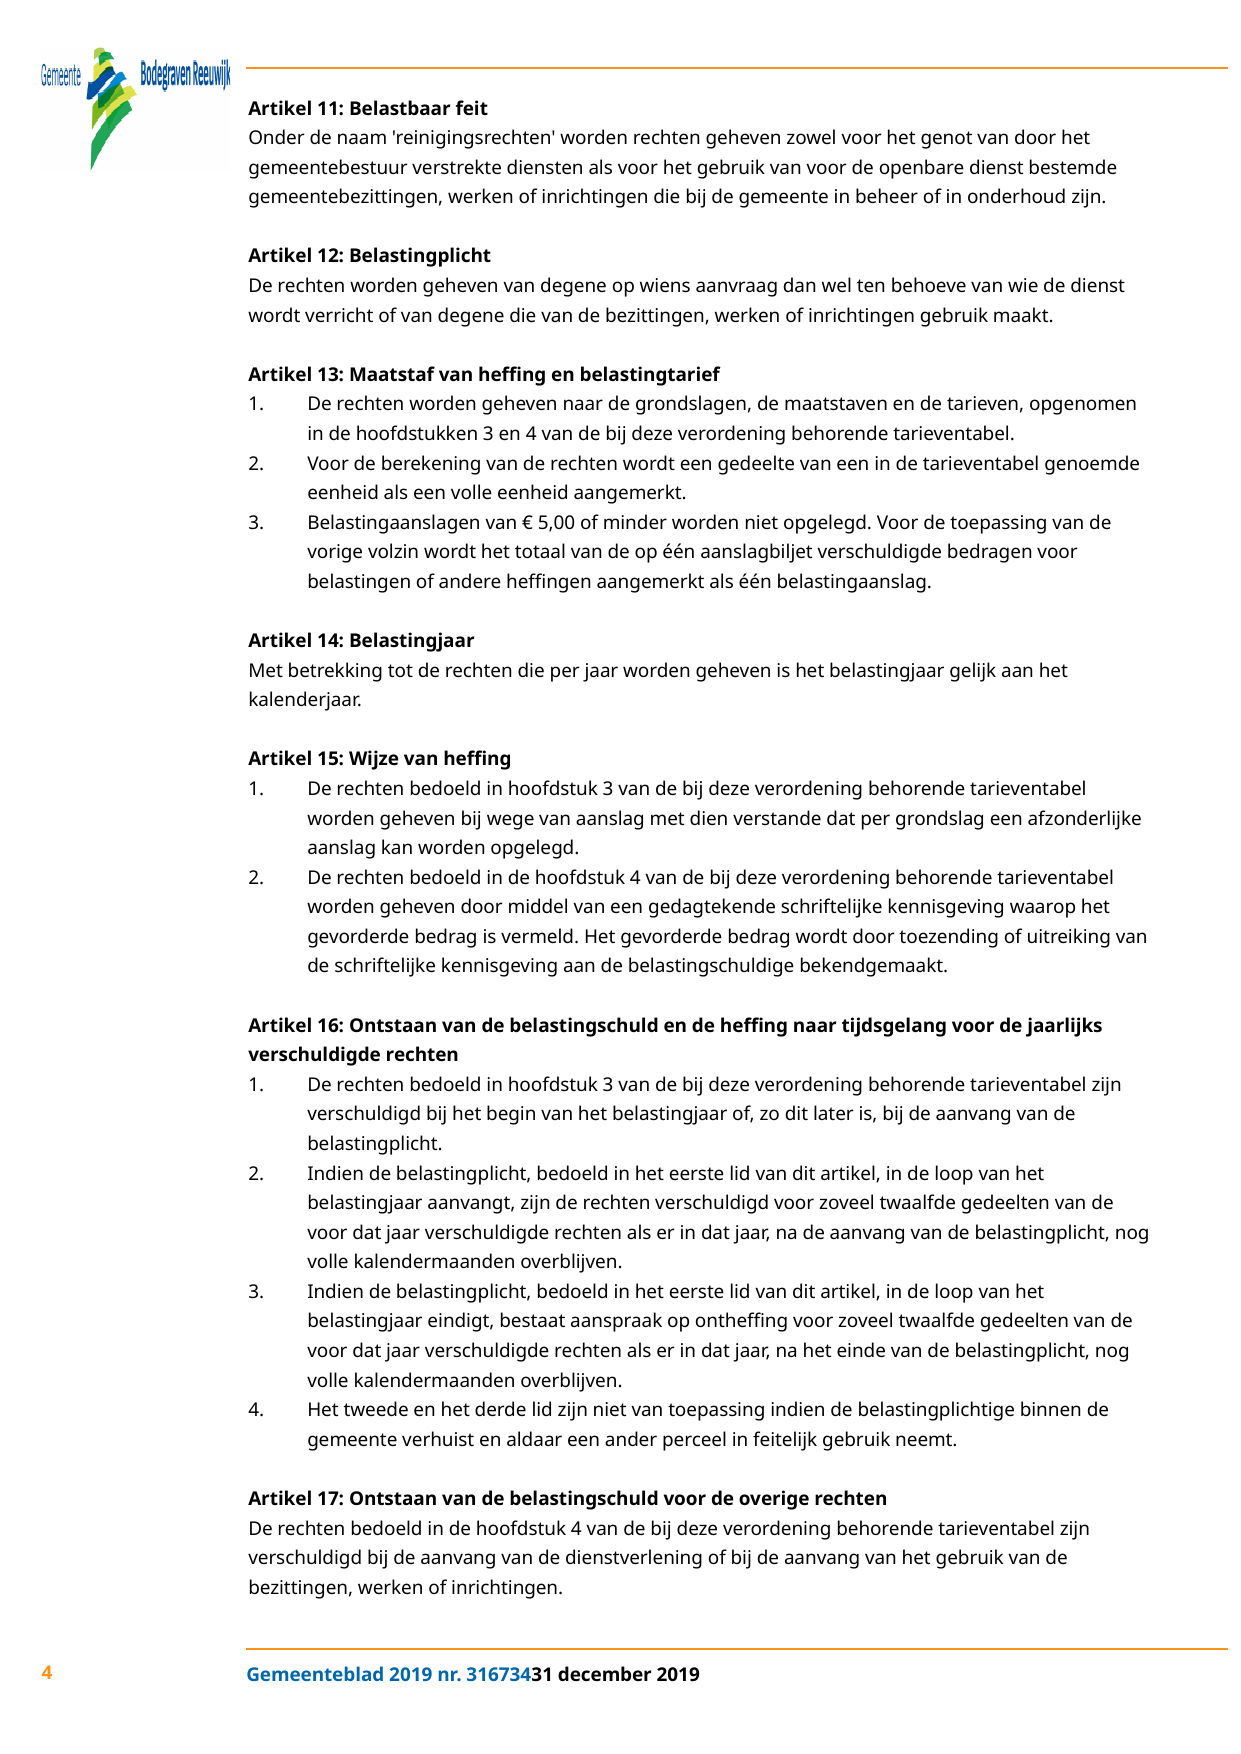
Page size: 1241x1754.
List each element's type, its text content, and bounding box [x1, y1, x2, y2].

list De rechten bedoeld in hoofdstuk 3 van de bij deze verordening behorende tarieventabel zijn verschuldigd bij het begin van het belastingjaar of, zo dit later is, bij de aanvang van de belastingplicht. [248, 1071, 1152, 1156]
text De rechten bedoeld in de hoofdstuk 4 van de bij deze verordening behorende tarieventabel zijn verschuldigd bij de aanvang van de dienstverlening of bij de aanvang van het gebruik van de bezittingen, werken of inrichtingen. [248, 1515, 1152, 1600]
text Onder de naam 'reinigingsrechten' worden rechten geheven zowel voor het genot van door het gemeentebestuur verstrekte diensten als voor het gebruik van voor de openbare dienst bestemde gemeentebezittingen, werken of inrichtingen die bij de gemeente in beheer of in onderhoud zijn. [248, 124, 1152, 209]
list De rechten bedoeld in de hoofdstuk 4 van de bij deze verordening behorende tarieventabel worden geheven door middel van een gedagtekende schriftelijke kennisgeving waarop het gevorderde bedrag is vermeld. Het gevorderde bedrag wordt door toezending of uitreiking van de schriftelijke kennisgeving aan de belastingschuldige bekendgemaakt. [248, 864, 1152, 978]
list Het tweede en het derde lid zijn niet van toepassing indien de belastingplichtige binnen de gemeente verhuist en aldaar een ander perceel in feitelijk gebruik neemt. [248, 1396, 1152, 1452]
text Met betrekking tot de rechten die per jaar worden geheven is het belastingjaar gelijk aan het kalenderjaar. [248, 657, 1152, 712]
text Artikel 15: Wijze van heffing [248, 746, 1152, 771]
list Voor de berekening van de rechten wordt een gedeelte van een in de tarieventabel genoemde eenheid als een volle eenheid aangemerkt. [248, 450, 1152, 505]
list De rechten bedoeld in hoofdstuk 3 van de bij deze verordening behorende tarieventabel worden geheven bij wege van aanslag met dien verstande dat per grondslag een afzonderlijke aanslag kan worden opgelegd. [248, 775, 1152, 860]
text Artikel 11: Belastbaar feit [248, 95, 1152, 121]
list Indien de belastingplicht, bedoeld in het eerste lid van dit artikel, in de loop van het belastingjaar eindigt, bestaat aanspraak op ontheffing voor zoveel twaalfde gedeelten van de voor dat jaar verschuldigde rechten als er in dat jaar, na het einde van de belastingplicht, nog volle kalendermaanden overblijven. [248, 1278, 1152, 1393]
text Artikel 14: Belastingjaar [248, 627, 1152, 653]
picture [41, 47, 231, 172]
text Artikel 12: Belastingplicht [248, 243, 1152, 268]
list De rechten worden geheven naar de grondslagen, de maatstaven en de tarieven, opgenomen in de hoofdstukken 3 en 4 van de bij deze verordening behorende tarieventabel. [248, 391, 1152, 446]
text Artikel 13: Maatstaf van heffing en belastingtarief [248, 361, 1152, 387]
text Artikel 16: Ontstaan van de belastingschuld en de heffing naar tijdsgelang voor de jaarlijks verschuldigde rechten [248, 1012, 1152, 1067]
list Belastingaanslagen van € 5,00 of minder worden niet opgelegd. Voor de toepassing van de vorige volzin wordt het totaal van de op één aanslagbiljet verschuldigde bedragen voor belastingen of andere heffingen aangemerkt als één belastingaanslag. [248, 509, 1152, 594]
text De rechten worden geheven van degene op wiens aanvraag dan wel ten behoeve van wie de dienst wordt verricht of van degene die van de bezittingen, werken of inrichtingen gebruik maakt. [248, 272, 1152, 328]
text Artikel 17: Ontstaan van de belastingschuld voor de overige rechten [248, 1485, 1152, 1511]
list Indien de belastingplicht, bedoeld in het eerste lid van dit artikel, in de loop van het belastingjaar aanvangt, zijn de rechten verschuldigd voor zoveel twaalfde gedeelten van de voor dat jaar verschuldigde rechten als er in dat jaar, na de aanvang van de belastingplicht, nog volle kalendermaanden overblijven. [248, 1160, 1152, 1274]
